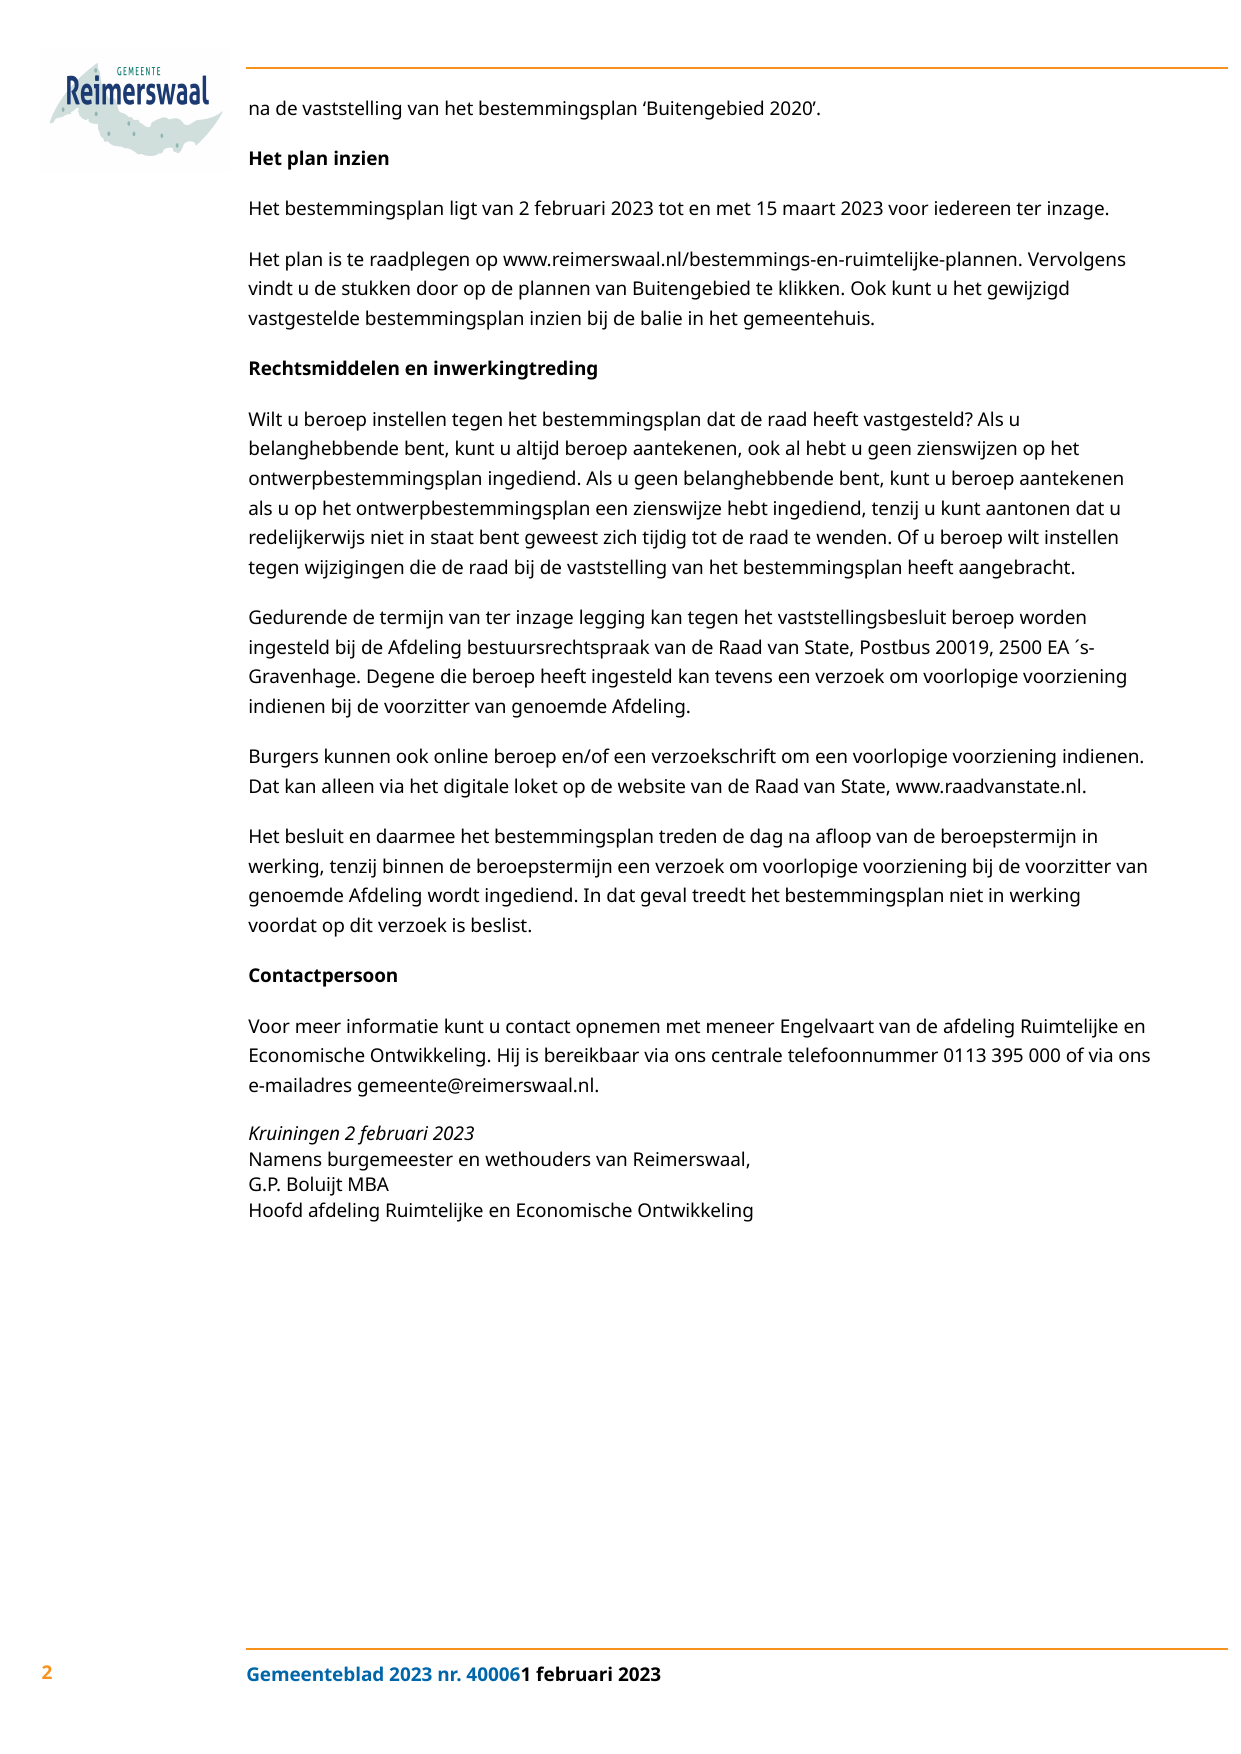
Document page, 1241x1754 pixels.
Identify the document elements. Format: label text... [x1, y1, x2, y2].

text Voor meer informatie kunt u contact opnemen met meneer Engelvaart van de afdeling Ruimtelijke en Economische Ontwikkeling. Hij is bereikbaar via ons centrale telefoonnummer 0113 395 000 of via ons e-mailadres gemeente@reimerswaal.nl. [248, 1013, 1152, 1098]
text Namens burgemeester en wethouders van Reimerswaal, [248, 1146, 1152, 1172]
picture [41, 47, 231, 172]
text G.P. Boluijt MBA [248, 1172, 1152, 1197]
text Rechtsmiddelen en inwerkingtreding [248, 356, 1152, 381]
text Hoofd afdeling Ruimtelijke en Economische Ontwikkeling [248, 1197, 1152, 1223]
text Burgers kunnen ook online beroep en/of een verzoekschrift om een voorlopige voorziening indienen. Dat kan alleen via het digitale loket op de website van de Raad van State, www.raadvanstate.nl. [248, 743, 1152, 799]
text Het plan is te raadplegen op www.reimerswaal.nl/bestemmings-en-ruimtelijke-plannen. Vervolgens vindt u de stukken door op de plannen van Buitengebied te klikken. Ook kunt u het gewijzigd vastgestelde bestemmingsplan inzien bij de balie in het gemeentehuis. [248, 246, 1152, 331]
text Kruiningen 2 februari 2023 [248, 1120, 1152, 1146]
text Gedurende de termijn van ter inzage legging kan tegen het vaststellingsbesluit beroep worden ingesteld bij de Afdeling bestuursrechtspraak van de Raad van State, Postbus 20019, 2500 EA ´s-Gravenhage. Degene die beroep heeft ingesteld kan tevens een verzoek om voorlopige voorziening indienen bij de voorzitter van genoemde Afdeling. [248, 604, 1152, 719]
text Contactpersoon [248, 963, 1152, 988]
text na de vaststelling van het bestemmingsplan ‘Buitengebied 2020’. [248, 95, 1152, 121]
text Wilt u beroep instellen tegen het bestemmingsplan dat de raad heeft vastgesteld? Als u belanghebbende bent, kunt u altijd beroep aantekenen, ook al hebt u geen zienswijzen op het ontwerpbestemmingsplan ingediend. Als u geen belanghebbende bent, kunt u beroep aantekenen als u op het ontwerpbestemmingsplan een zienswijze hebt ingediend, tenzij u kunt aantonen dat u redelijkerwijs niet in staat bent geweest zich tijdig tot de raad te wenden. Of u beroep wilt instellen tegen wijzigingen die de raad bij de vaststelling van het bestemmingsplan heeft aangebracht. [248, 406, 1152, 580]
text Het plan inzien [248, 145, 1152, 171]
text Het bestemmingsplan ligt van 2 februari 2023 tot en met 15 maart 2023 voor iedereen ter inzage. [248, 196, 1152, 221]
text Het besluit en daarmee het bestemmingsplan treden de dag na afloop van de beroepstermijn in werking, tenzij binnen de beroepstermijn een verzoek om voorlopige voorziening bij de voorzitter van genoemde Afdeling wordt ingediend. In dat geval treedt het bestemmingsplan niet in werking voordat op dit verzoek is beslist. [248, 823, 1152, 938]
